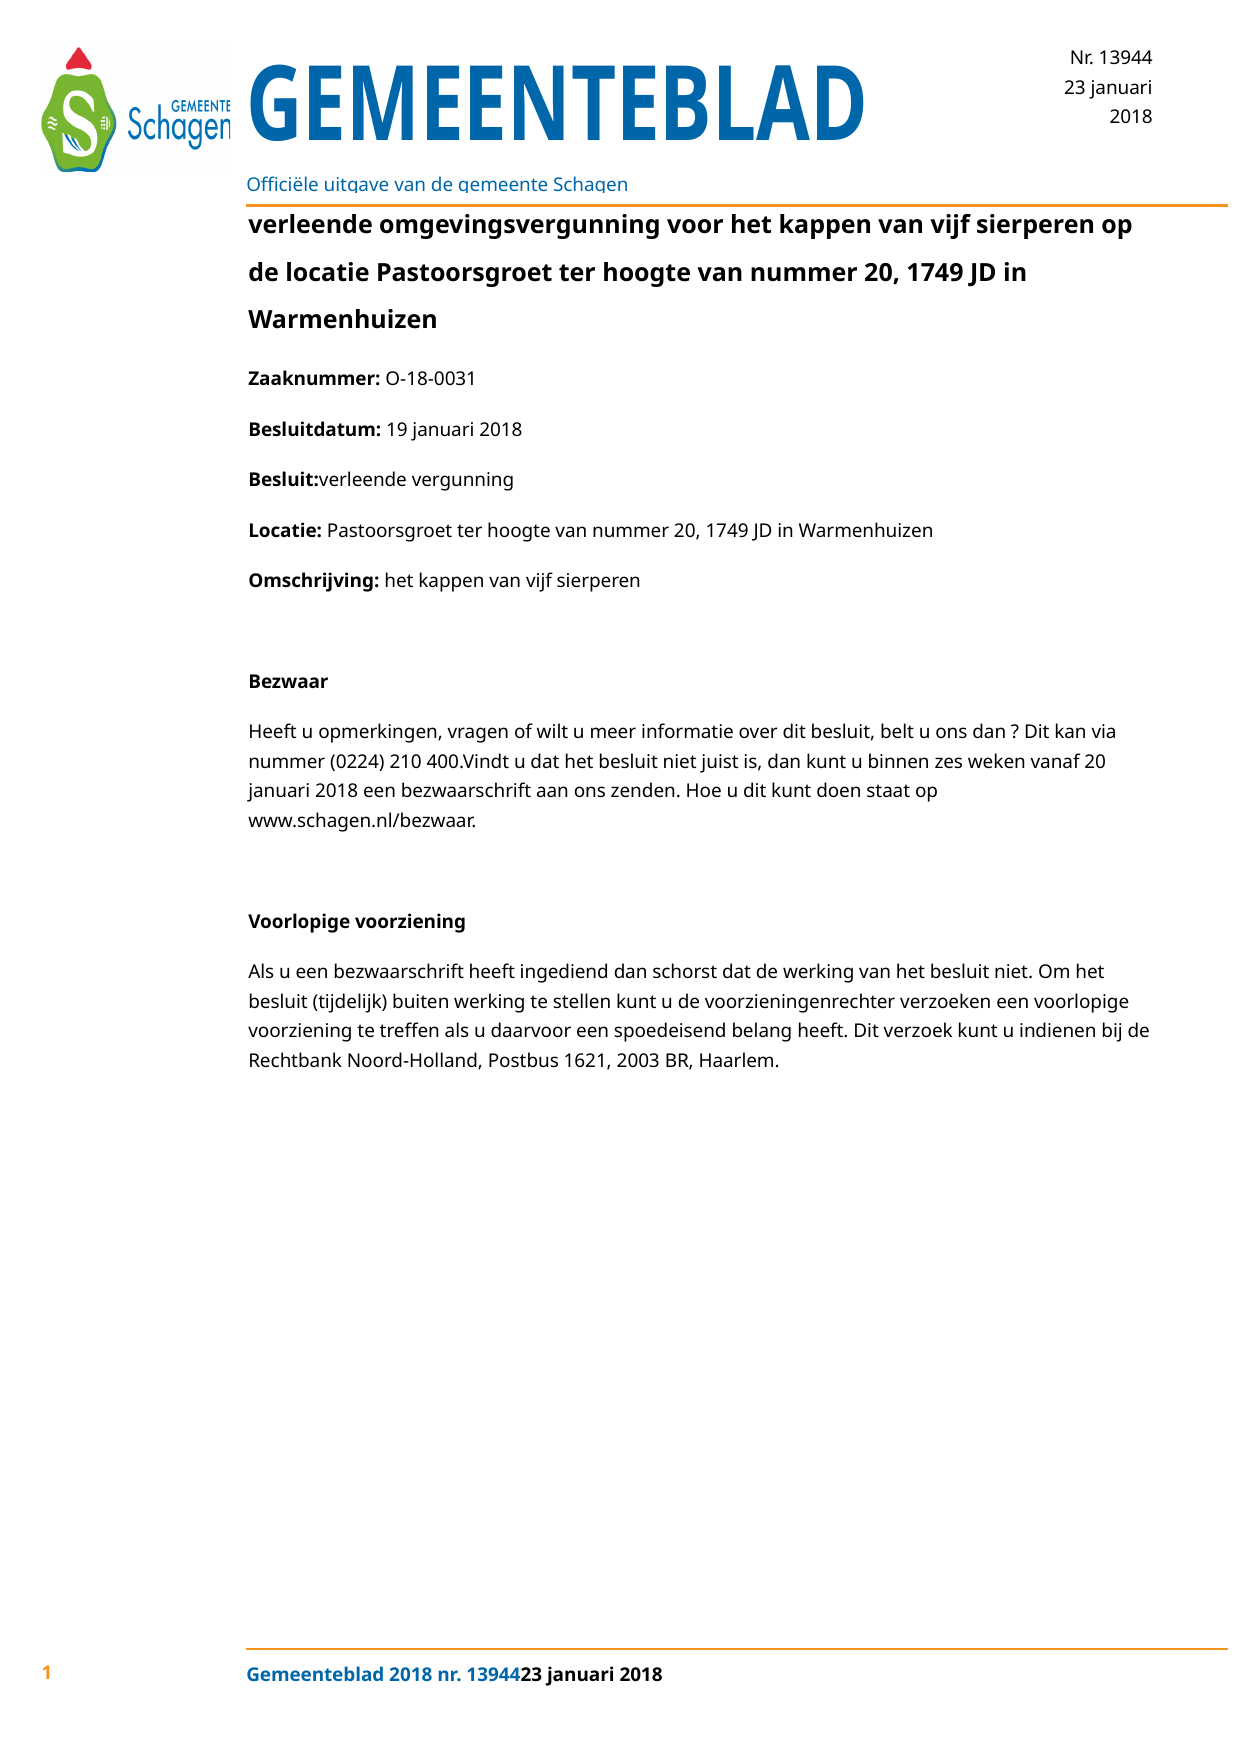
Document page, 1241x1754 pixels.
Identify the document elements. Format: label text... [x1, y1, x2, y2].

text Besluit:verleende vergunning [248, 466, 1152, 492]
text verleende omgevingsvergunning voor het kappen van vijf sierperen op de locatie Pastoorsgroet ter hoogte van nummer 20, 1749 JD in Warmenhuizen [248, 207, 1152, 336]
text Locatie: Pastoorsgroet ter hoogte van nummer 20, 1749 JD in Warmenhuizen [248, 517, 1152, 542]
text Bezwaar [248, 668, 1152, 694]
text Heeft u opmerkingen, vragen of wilt u meer informatie over dit besluit, belt u ons dan ? Dit kan via nummer (0224) 210 400.Vindt u dat het besluit niet juist is, dan kunt u binnen zes weken vanaf 20 januari 2018 een bezwaarschrift aan ons zenden. Hoe u dit kunt doen staat op www.schagen.nl/bezwaar. [248, 718, 1152, 833]
text Voorlopige voorziening [248, 908, 1152, 934]
text Besluitdatum: 19 januari 2018 [248, 416, 1152, 442]
text Omschrijving: het kappen van vijf sierperen [248, 567, 1152, 593]
text Zaaknummer: O-18-0031 [248, 366, 1152, 391]
text Als u een bezwaarschrift heeft ingediend dan schorst dat de werking van het besluit niet. Om het besluit (tijdelijk) buiten werking te stellen kunt u de voorzieningenrechter verzoeken een voorlopige voorziening te treffen als u daarvoor een spoedeisend belang heeft. Dit verzoek kunt u indienen bij de Rechtbank Noord-Holland, Postbus 1621, 2003 BR, Haarlem. [248, 958, 1152, 1073]
picture [41, 47, 231, 172]
